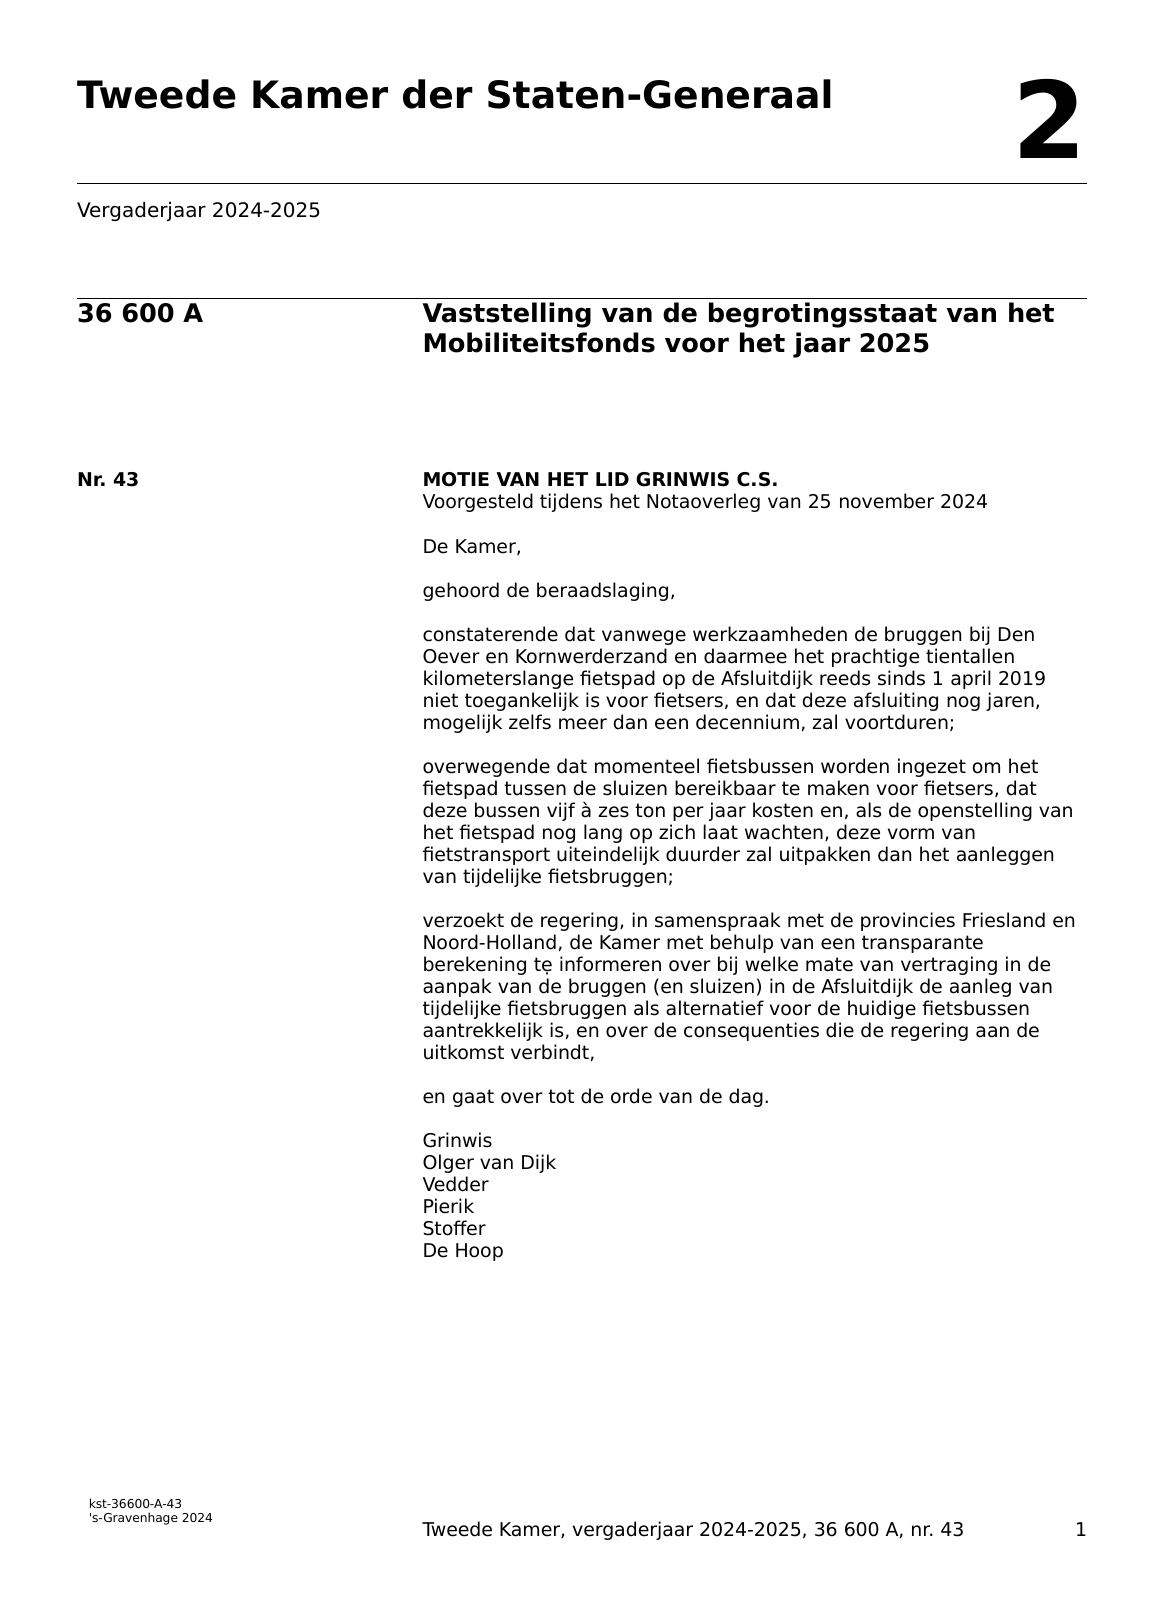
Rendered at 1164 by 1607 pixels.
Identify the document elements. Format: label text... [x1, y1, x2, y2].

subtitle 36 600 A Vaststelling van de begrotingsstaat van het Mobiliteitsfonds voor het jaar 2025 [77, 299, 1087, 358]
text Olger van Dijk [422, 1152, 1087, 1174]
text Pierik [422, 1196, 1087, 1218]
text en gaat over tot de orde van de dag. [422, 1086, 1087, 1108]
text De Hoop [422, 1240, 1087, 1262]
text kst-36600-A-43 [88, 1497, 323, 1511]
table_cell Vergaderjaar 2024-2025 [77, 184, 1087, 298]
table_header Tweede Kamer der Staten-Generaal [77, 59, 886, 183]
text Voorgesteld tijdens het Notaoverleg van 25 november 2024 [422, 491, 1087, 513]
text Grinwis [422, 1130, 1087, 1152]
text verzoekt de regering, in samenspraak met de provincies Friesland en Noord-Holland, de Kamer met behulp van een transparante berekening tẹ informeren over bij welke mate van vertraging in de aanpak van de bruggen (en sluizen) in de Afsluitdijk de aanleg van tijdelijke fietsbruggen als alternatief voor de huidige fietsbussen aantrekkelijk is, en over de consequenties die de regering aan de uitkomst verbindt, [422, 910, 1087, 1064]
text Stoffer [422, 1218, 1087, 1240]
text De Kamer, [422, 536, 1087, 557]
table_header 2 [886, 59, 1087, 183]
text overwegende dat momenteel fietsbussen worden ingezet om het fietspad tussen de sluizen bereikbaar te maken voor fietsers, dat deze bussen vijf à zes ton per jaar kosten en, als de openstelling van het fietspad nog lang op zich laat wachten, deze vorm van fietstransport uiteindelijk duurder zal uitpakken dan het aanleggen van tijdelijke fietsbruggen; [422, 756, 1087, 888]
text 's-Gravenhage 2024 [88, 1511, 323, 1525]
subtitle Nr. 43 MOTIE VAN HET LID GRINWIS C.S. [77, 469, 1087, 491]
text gehoord de beraadslaging, [422, 580, 1087, 602]
text constaterende dat vanwege werkzaamheden de bruggen bij Den Oever en Kornwerderzand en daarmee het prachtige tientallen kilometerslange fietspad op de Afsluitdijk reeds sinds 1 april 2019 niet toegankelijk is voor fietsers, en dat deze afsluiting nog jaren, mogelijk zelfs meer dan een decennium, zal voortduren; [422, 624, 1087, 734]
text Vedder [422, 1174, 1087, 1196]
